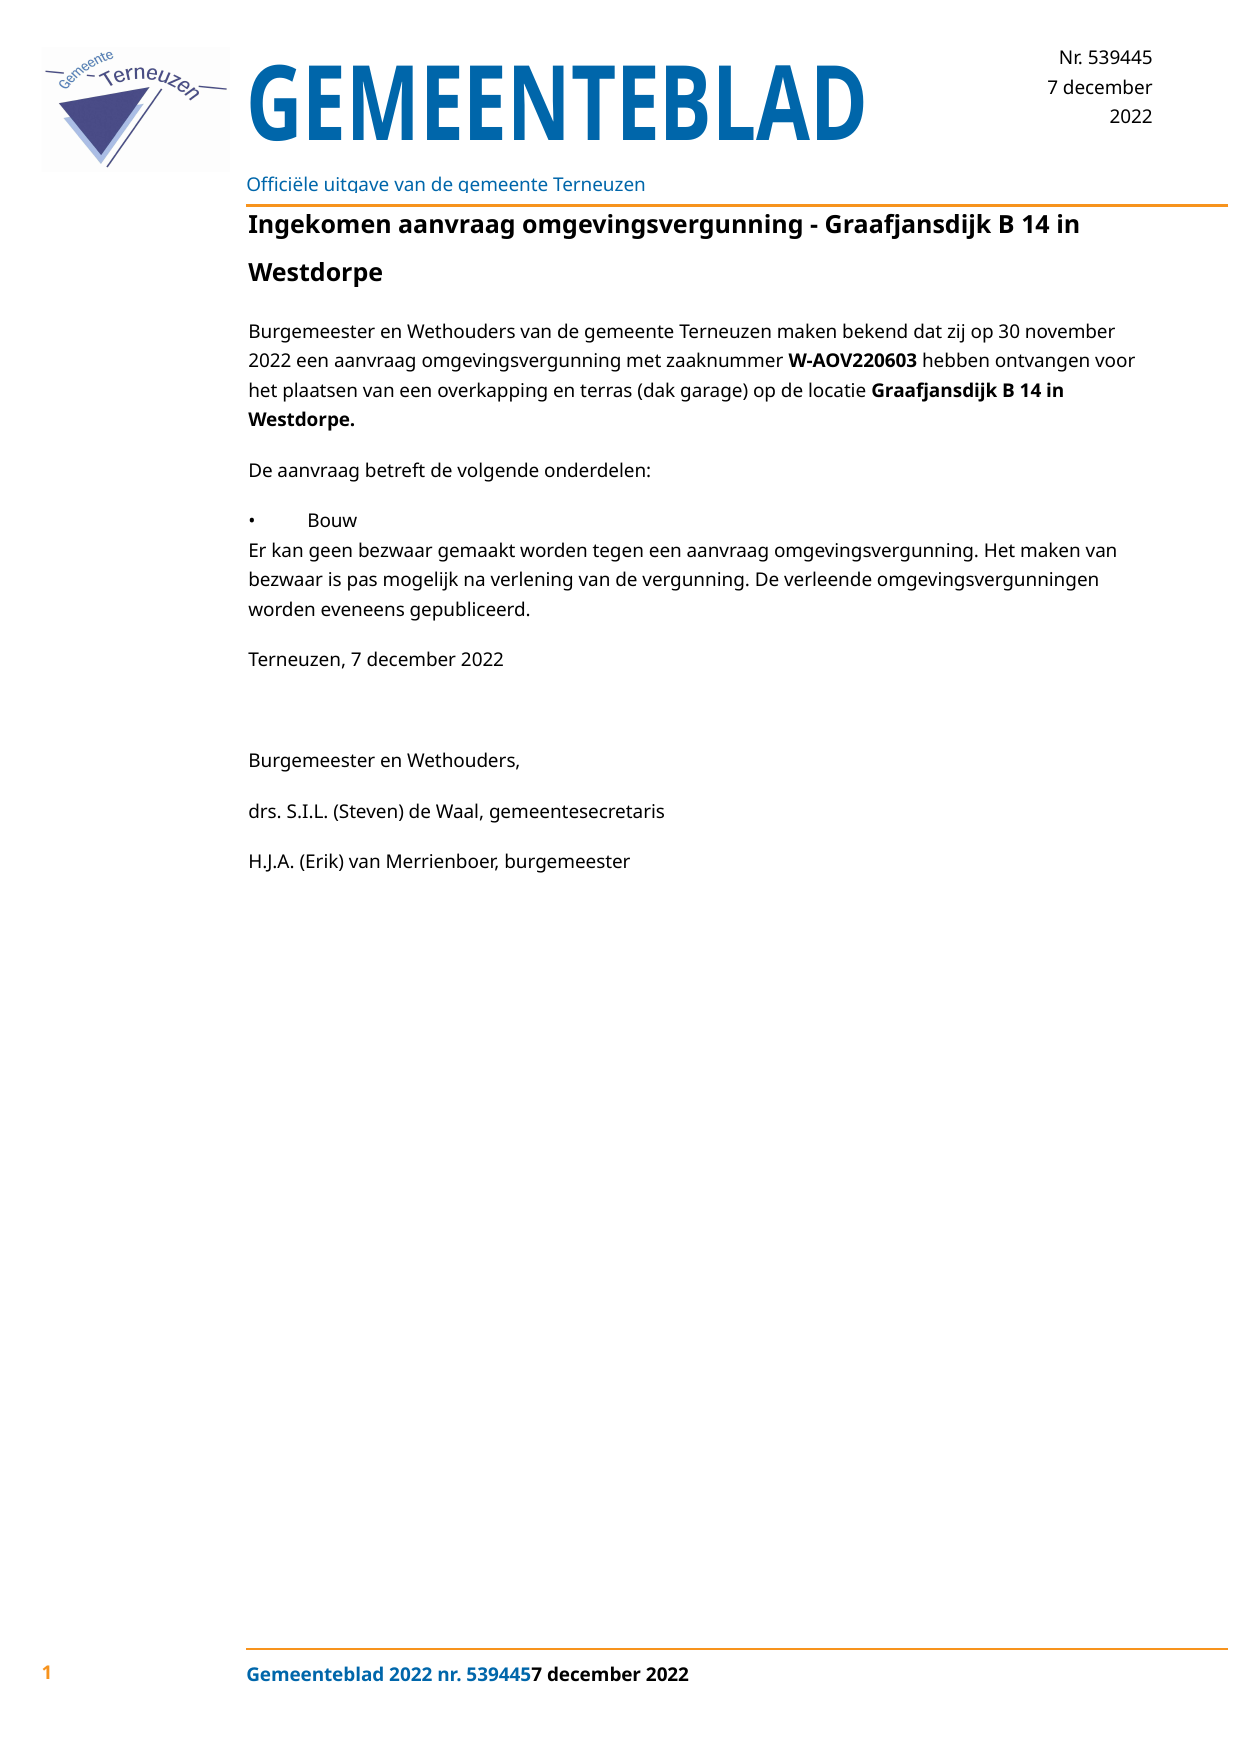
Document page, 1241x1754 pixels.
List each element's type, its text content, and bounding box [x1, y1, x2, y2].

text Ingekomen aanvraag omgevingsvergunning - Graafjansdijk B 14 in Westdorpe [248, 207, 1152, 288]
text Er kan geen bezwaar gemaakt worden tegen een aanvraag omgevingsvergunning. Het maken van bezwaar is pas mogelijk na verlening van de vergunning. De verleende omgevingsvergunningen worden eveneens gepubliceerd. [248, 537, 1152, 622]
text Burgemeester en Wethouders, [248, 747, 1152, 773]
list Bouw [248, 507, 1152, 533]
picture [41, 47, 231, 172]
text Terneuzen, 7 december 2022 [248, 647, 1152, 672]
text drs. S.I.L. (Steven) de Waal, gemeentesecretaris [248, 798, 1152, 824]
text Burgemeester en Wethouders van de gemeente Terneuzen maken bekend dat zij op 30 november 2022 een aanvraag omgevingsvergunning met zaaknummer W-AOV220603 hebben ontvangen voor het plaatsen van een overkapping en terras (dak garage) op de locatie Graafjansdijk B 14 in Westdorpe. [248, 318, 1152, 432]
text De aanvraag betreft de volgende onderdelen: [248, 457, 1152, 483]
text H.J.A. (Erik) van Merrienboer, burgemeester [248, 848, 1152, 874]
